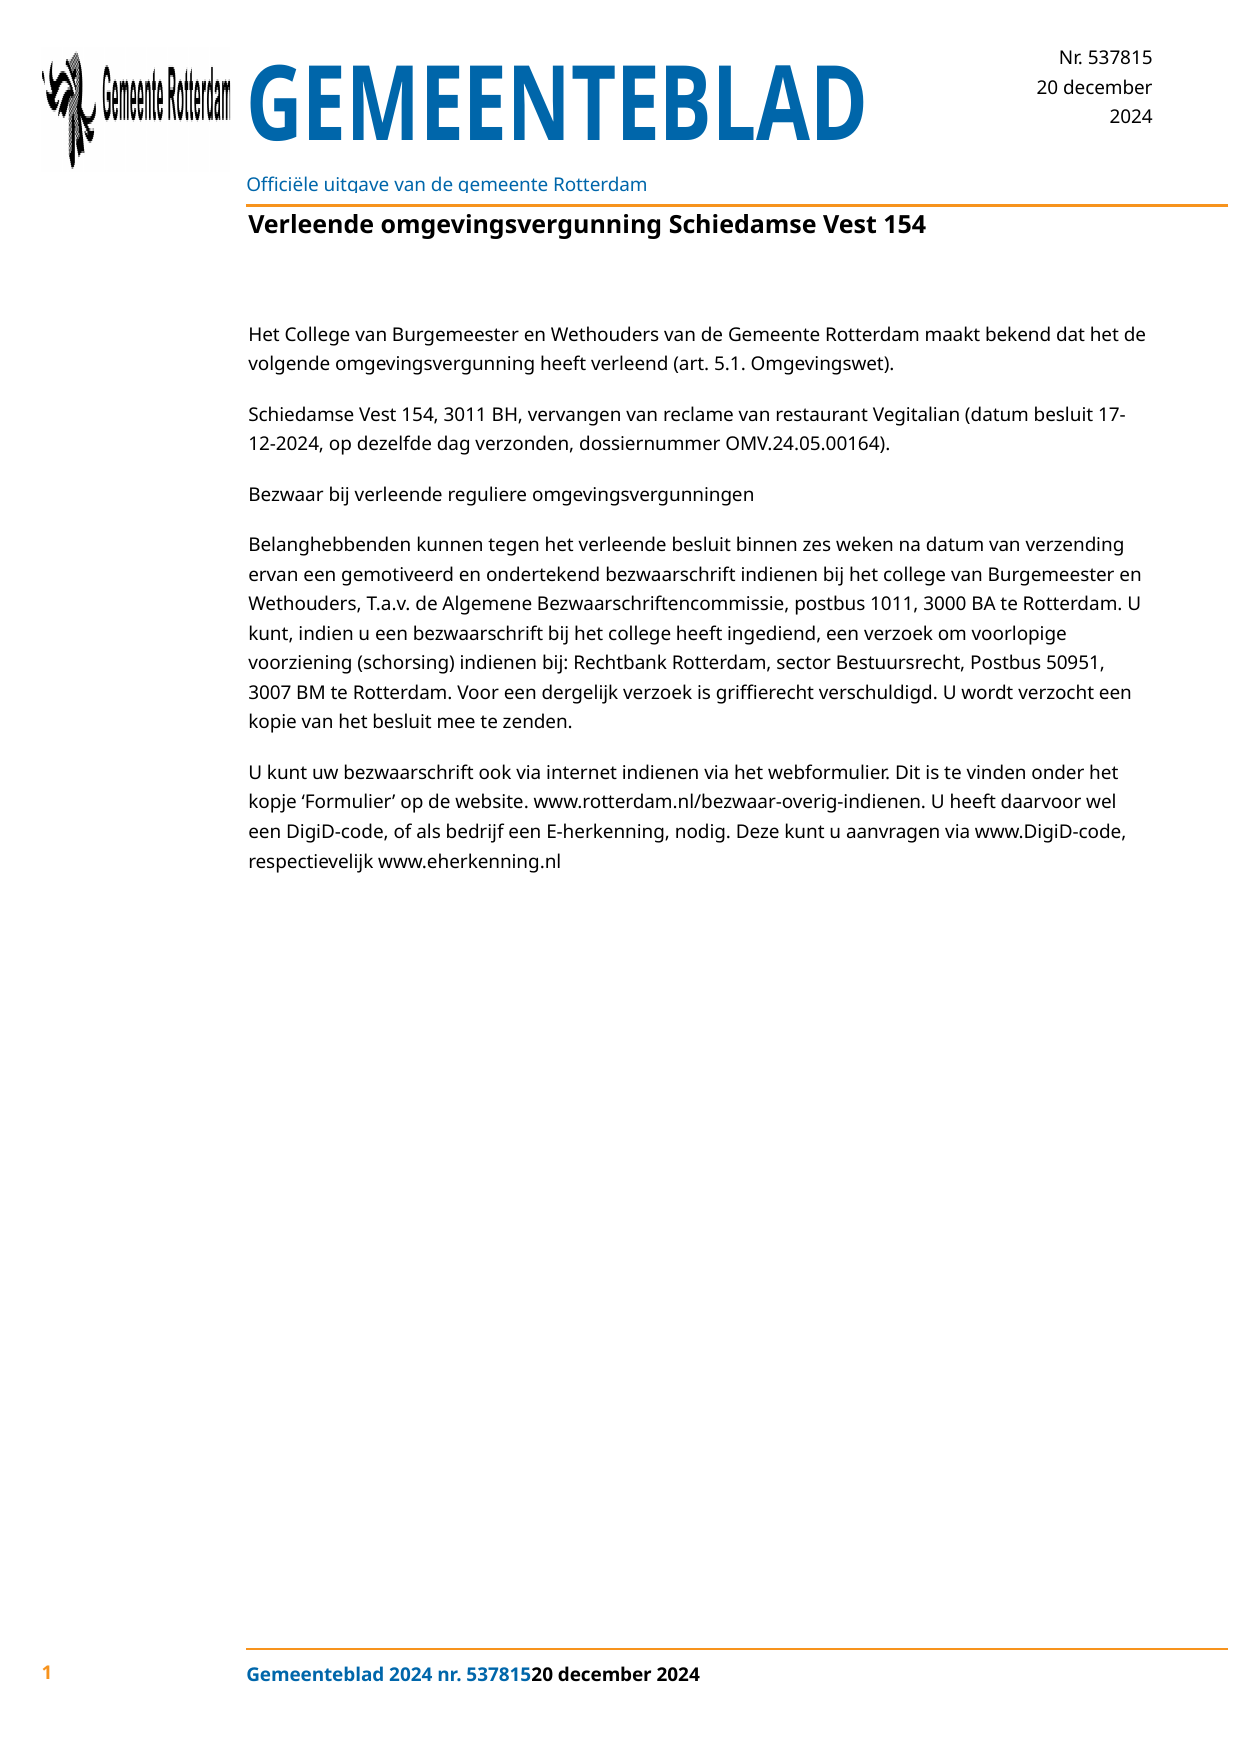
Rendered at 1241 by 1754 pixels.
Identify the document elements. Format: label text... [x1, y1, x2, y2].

text Bezwaar bij verleende reguliere omgevingsvergunningen [248, 481, 1152, 506]
text Belanghebbenden kunnen tegen het verleende besluit binnen zes weken na datum van verzending ervan een gemotiveerd en ondertekend bezwaarschrift indienen bij het college van Burgemeester en Wethouders, T.a.v. de Algemene Bezwaarschriftencommissie, postbus 1011, 3000 BA te Rotterdam. U kunt, indien u een bezwaarschrift bij het college heeft ingediend, een verzoek om voorlopige voorziening (schorsing) indienen bij: Rechtbank Rotterdam, sector Bestuursrecht, Postbus 50951, 3007 BM te Rotterdam. Voor een dergelijk verzoek is griffierecht verschuldigd. U wordt verzocht een kopie van het besluit mee te zenden. [248, 531, 1152, 734]
text U kunt uw bezwaarschrift ook via internet indienen via het webformulier. Dit is te vinden onder het kopje ‘Formulier’ op de website. www.rotterdam.nl/bezwaar-overig-indienen. U heeft daarvoor wel een DigiD-code, of als bedrijf een E-herkenning, nodig. Deze kunt u aanvragen via www.DigiD-code, respectievelijk www.eherkenning.nl [248, 759, 1152, 873]
text Schiedamse Vest 154, 3011 BH, vervangen van reclame van restaurant Vegitalian (datum besluit 17-12-2024, op dezelfde dag verzonden, dossiernummer OMV.24.05.00164). [248, 401, 1152, 456]
text Verleende omgevingsvergunning Schiedamse Vest 154 [248, 207, 1152, 241]
text Het College van Burgemeester en Wethouders van de Gemeente Rotterdam maakt bekend dat het de volgende omgevingsvergunning heeft verleend (art. 5.1. Omgevingswet). [248, 321, 1152, 376]
picture [41, 47, 231, 172]
